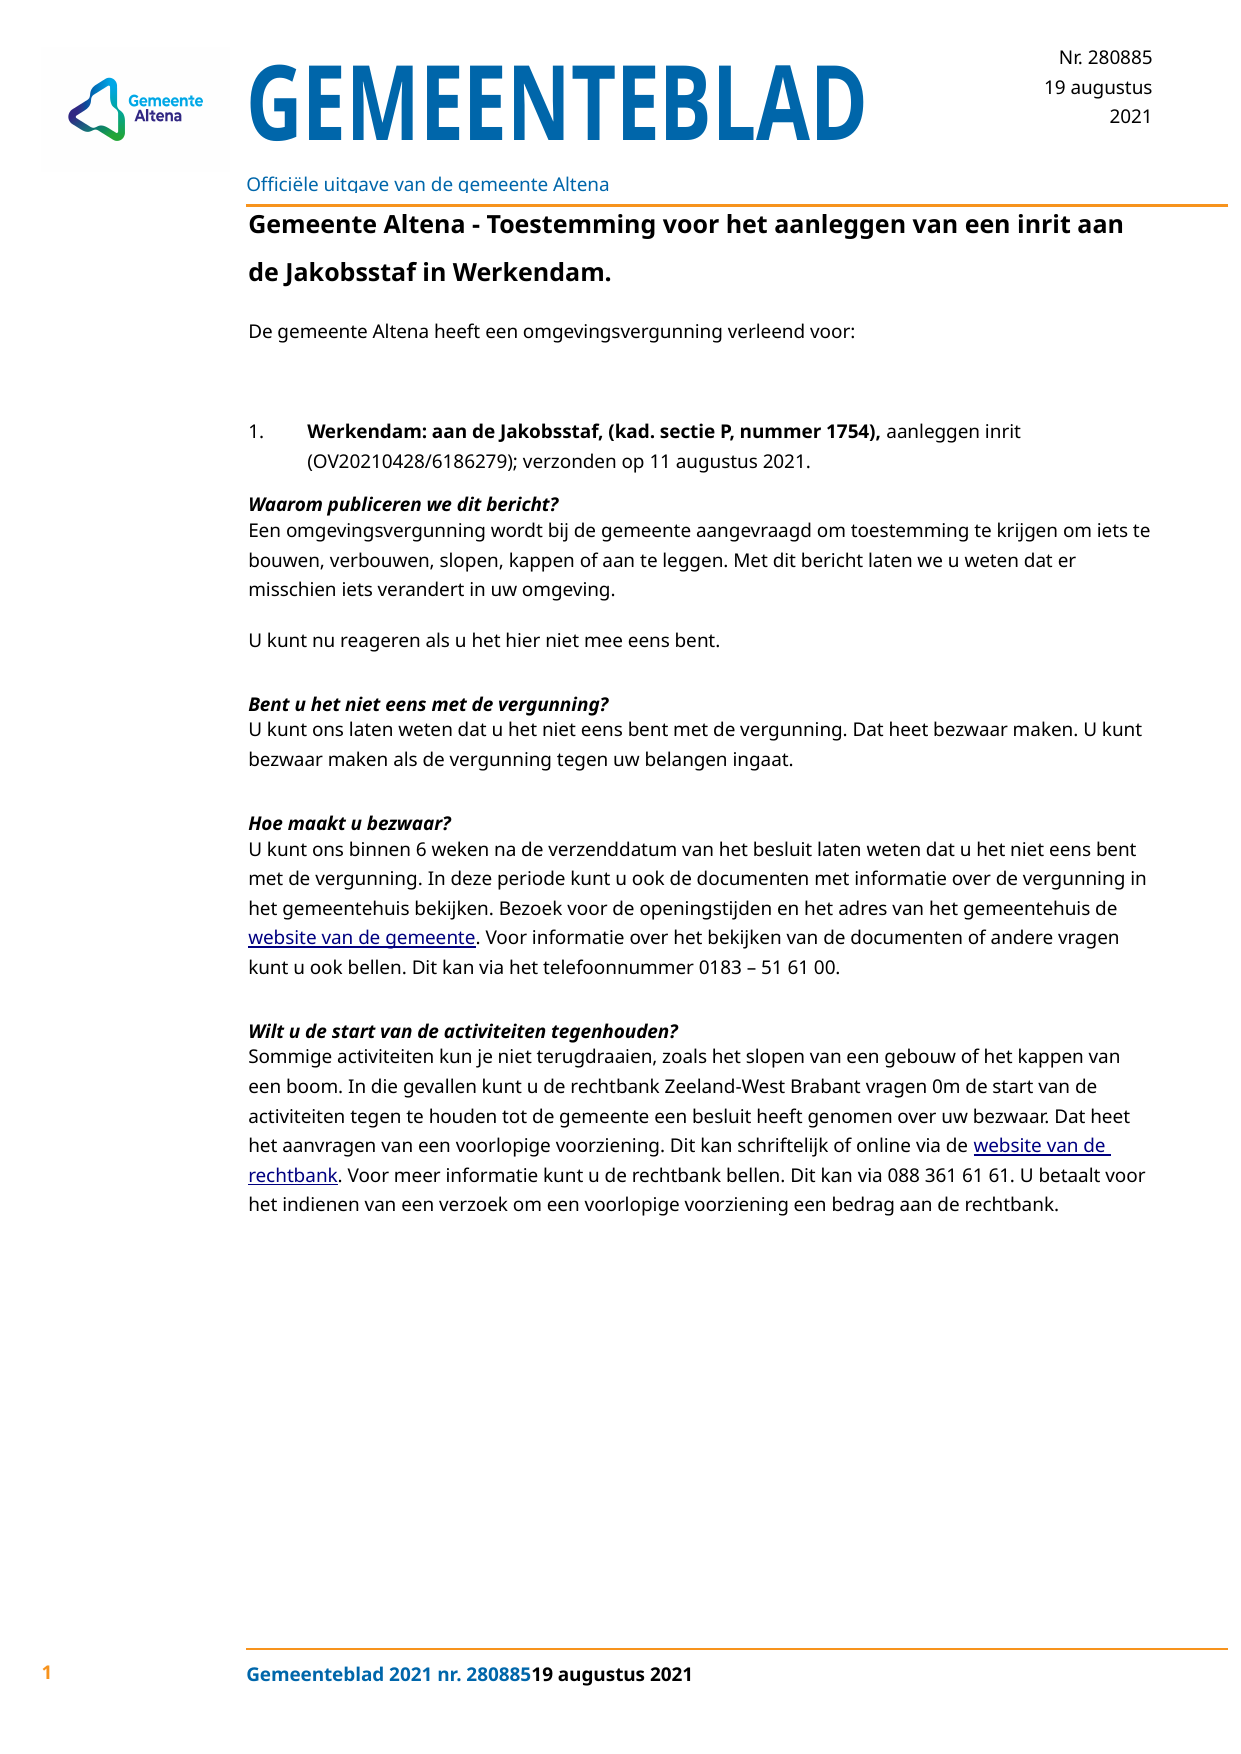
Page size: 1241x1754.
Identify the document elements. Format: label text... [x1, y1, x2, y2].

text Hoe maakt u bezwaar? [248, 810, 1152, 836]
text Waarom publiceren we dit bericht? [248, 491, 1152, 517]
list Werkendam: aan de Jakobsstaf, (kad. sectie P, nummer 1754), aanleggen inrit (OV20210428/6186279); verzonden op 11 augustus 2021. [248, 419, 1152, 474]
text U kunt ons laten weten dat u het niet eens bent met de vergunning. Dat heet bezwaar maken. U kunt bezwaar maken als de vergunning tegen uw belangen ingaat. [248, 716, 1152, 772]
text Gemeente Altena - Toestemming voor het aanleggen van een inrit aan de Jakobsstaf in Werkendam. [248, 207, 1152, 288]
picture [41, 47, 231, 172]
text De gemeente Altena heeft een omgevingsvergunning verleend voor: [248, 318, 1152, 344]
text U kunt ons binnen 6 weken na de verzenddatum van het besluit laten weten dat u het niet eens bent met de vergunning. In deze periode kunt u ook de documenten met informatie over de vergunning in het gemeentehuis bekijken. Bezoek voor de openingstijden en het adres van het gemeentehuis de website van de gemeente. Voor informatie over het bekijken van de documenten of andere vragen kunt u ook bellen. Dit kan via het telefoonnummer 0183 – 51 61 00. [248, 836, 1152, 980]
text Een omgevingsvergunning wordt bij de gemeente aangevraagd om toestemming te krijgen om iets te bouwen, verbouwen, slopen, kappen of aan te leggen. Met dit bericht laten we u weten dat er misschien iets verandert in uw omgeving. [248, 517, 1152, 602]
text Wilt u de start van de activiteiten tegenhouden? [248, 1018, 1152, 1044]
text Bent u het niet eens met de vergunning? [248, 691, 1152, 716]
text U kunt nu reageren als u het hier niet mee eens bent. [248, 627, 1152, 652]
text Sommige activiteiten kun je niet terugdraaien, zoals het slopen van een gebouw of het kappen van een boom. In die gevallen kunt u de rechtbank Zeeland-West Brabant vragen 0m de start van de activiteiten tegen te houden tot de gemeente een besluit heeft genomen over uw bezwaar. Dat heet het aanvragen van een voorlopige voorziening. Dit kan schriftelijk of online via de website van de rechtbank. Voor meer informatie kunt u de rechtbank bellen. Dit kan via 088 361 61 61. U betaalt voor het indienen van een verzoek om een voorlopige voorziening een bedrag aan de rechtbank. [248, 1044, 1152, 1217]
